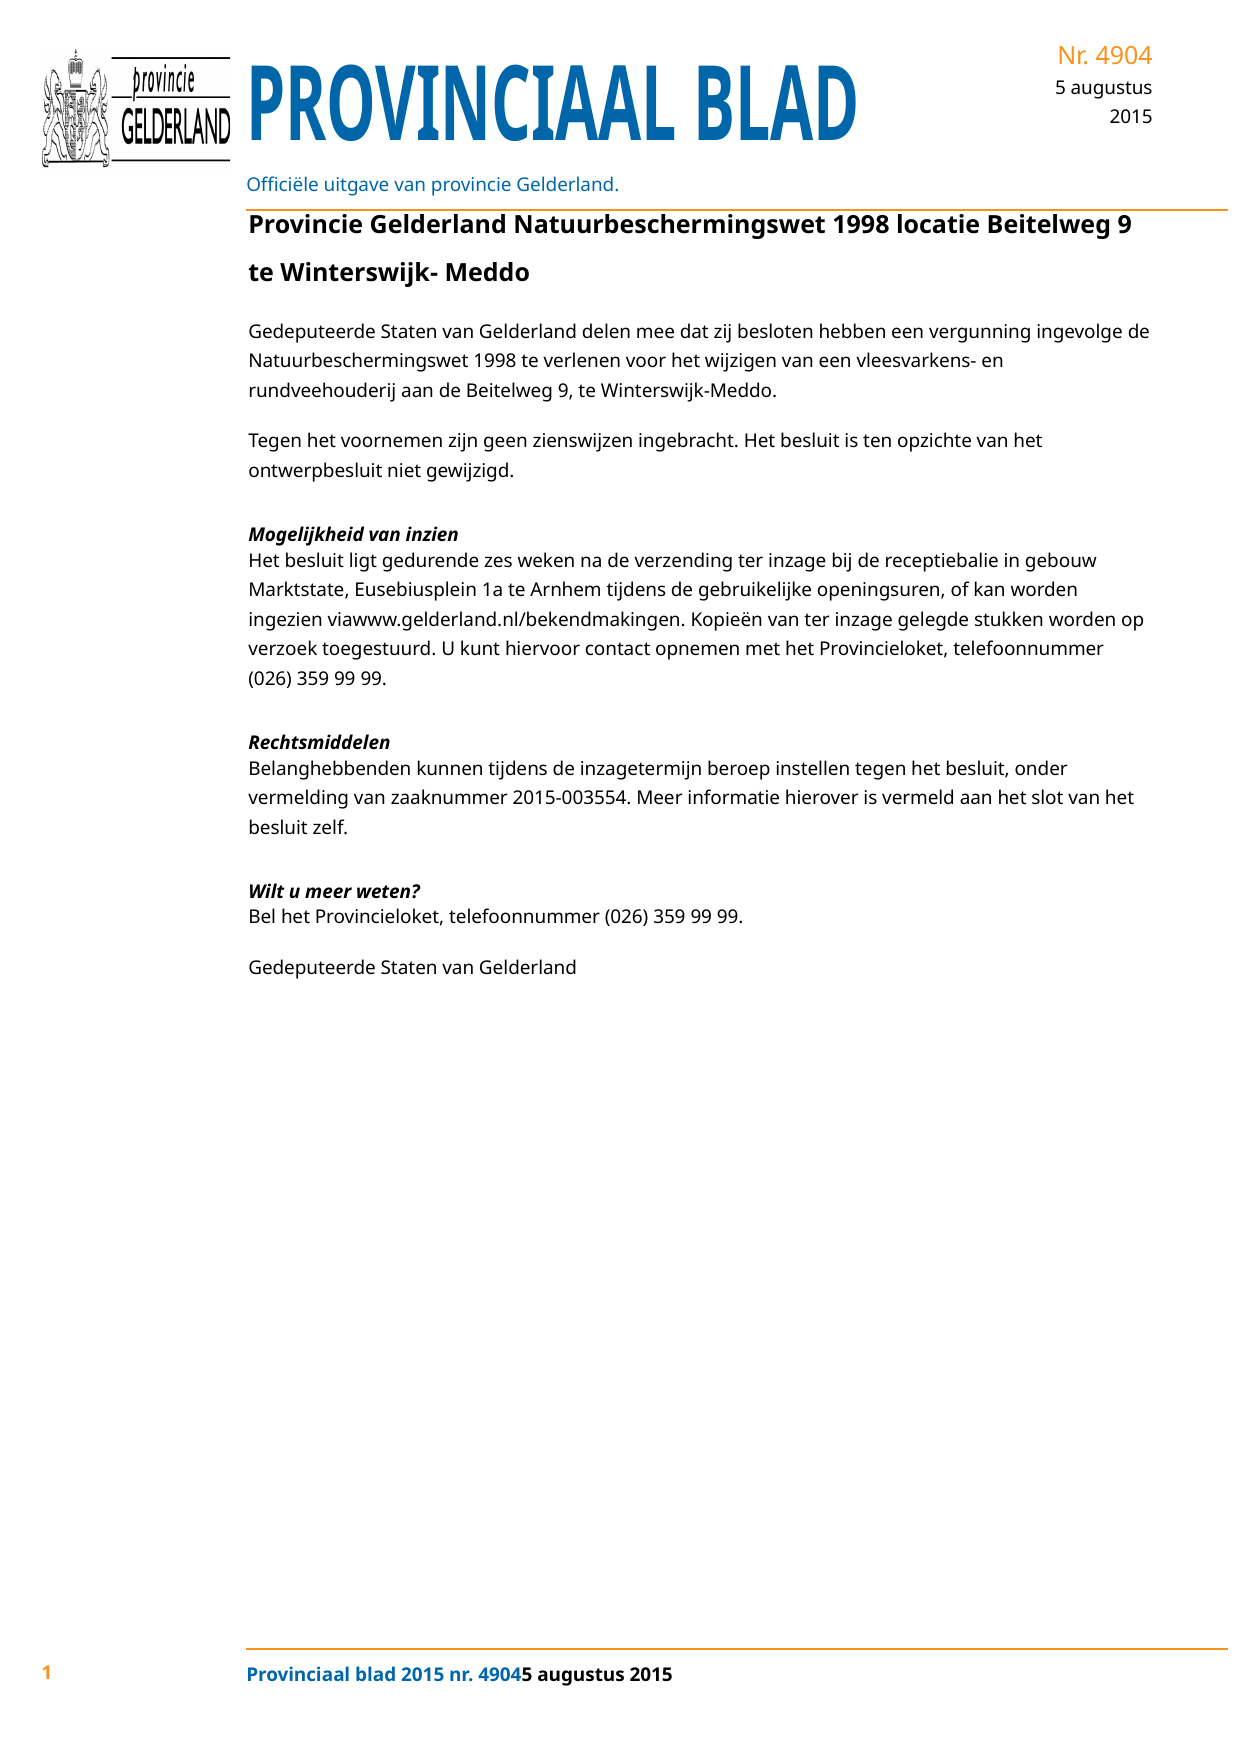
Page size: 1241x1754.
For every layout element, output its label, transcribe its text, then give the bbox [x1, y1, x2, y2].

text Belanghebbenden kunnen tijdens de inzagetermijn beroep instellen tegen het besluit, onder vermelding van zaaknummer 2015-003554. Meer informatie hierover is vermeld aan het slot van het besluit zelf. [248, 755, 1152, 840]
text Tegen het voornemen zijn geen zienswijzen ingebracht. Het besluit is ten opzichte van het ontwerpbesluit niet gewijzigd. [248, 427, 1152, 483]
text Rechtsmiddelen [248, 729, 1152, 755]
text Bel het Provincieloket, telefoonnummer (026) 359 99 99. [248, 904, 1152, 929]
picture [41, 47, 231, 172]
text Gedeputeerde Staten van Gelderland [248, 954, 1152, 980]
text Provincie Gelderland Natuurbeschermingswet 1998 locatie Beitelweg 9 te Winterswijk- Meddo [248, 211, 1152, 288]
text Gedeputeerde Staten van Gelderland delen mee dat zij besloten hebben een vergunning ingevolge de Natuurbeschermingswet 1998 te verlenen voor het wijzigen van een vleesvarkens- en rundveehouderij aan de Beitelweg 9, te Winterswijk-Meddo. [248, 318, 1152, 403]
text Mogelijkheid van inzien [248, 521, 1152, 547]
text Wilt u meer weten? [248, 878, 1152, 904]
text Het besluit ligt gedurende zes weken na de verzending ter inzage bij de receptiebalie in gebouw Marktstate, Eusebiusplein 1a te Arnhem tijdens de gebruikelijke openingsuren, of kan worden ingezien viawww.gelderland.nl/bekendmakingen. Kopieën van ter inzage gelegde stukken worden op verzoek toegestuurd. U kunt hiervoor contact opnemen met het Provincieloket, telefoonnummer (026) 359 99 99. [248, 547, 1152, 691]
